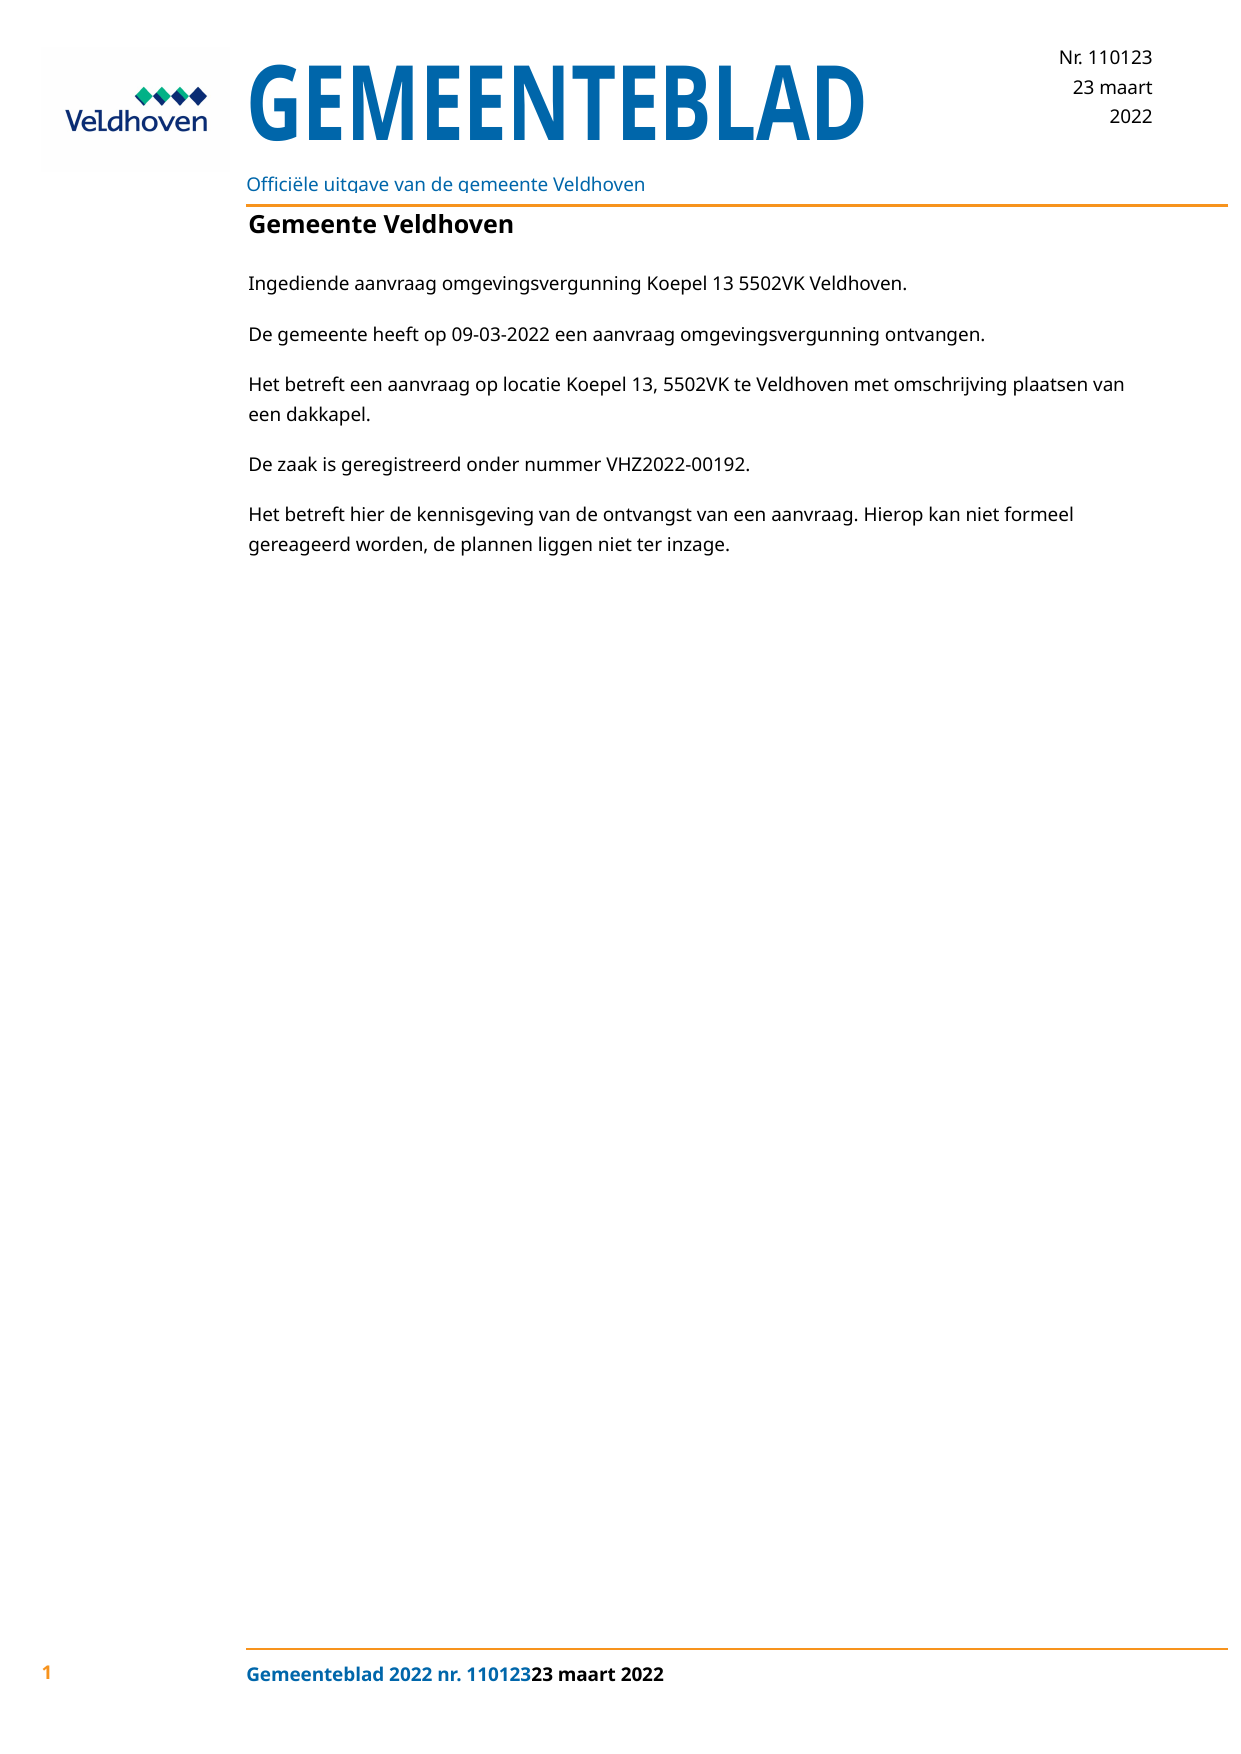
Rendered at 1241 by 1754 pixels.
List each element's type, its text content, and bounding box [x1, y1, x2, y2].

picture [41, 47, 231, 172]
text De zaak is geregistreerd onder nummer VHZ2022-00192. [248, 451, 1152, 477]
text Het betreft een aanvraag op locatie Koepel 13, 5502VK te Veldhoven met omschrijving plaatsen van een dakkapel. [248, 371, 1152, 426]
text Gemeente Veldhoven [248, 207, 1152, 241]
text De gemeente heeft op 09-03-2022 een aanvraag omgevingsvergunning ontvangen. [248, 321, 1152, 346]
text Ingediende aanvraag omgevingsvergunning Koepel 13 5502VK Veldhoven. [248, 270, 1152, 296]
text Het betreft hier de kennisgeving van de ontvangst van een aanvraag. Hierop kan niet formeel gereageerd worden, de plannen liggen niet ter inzage. [248, 502, 1152, 557]
